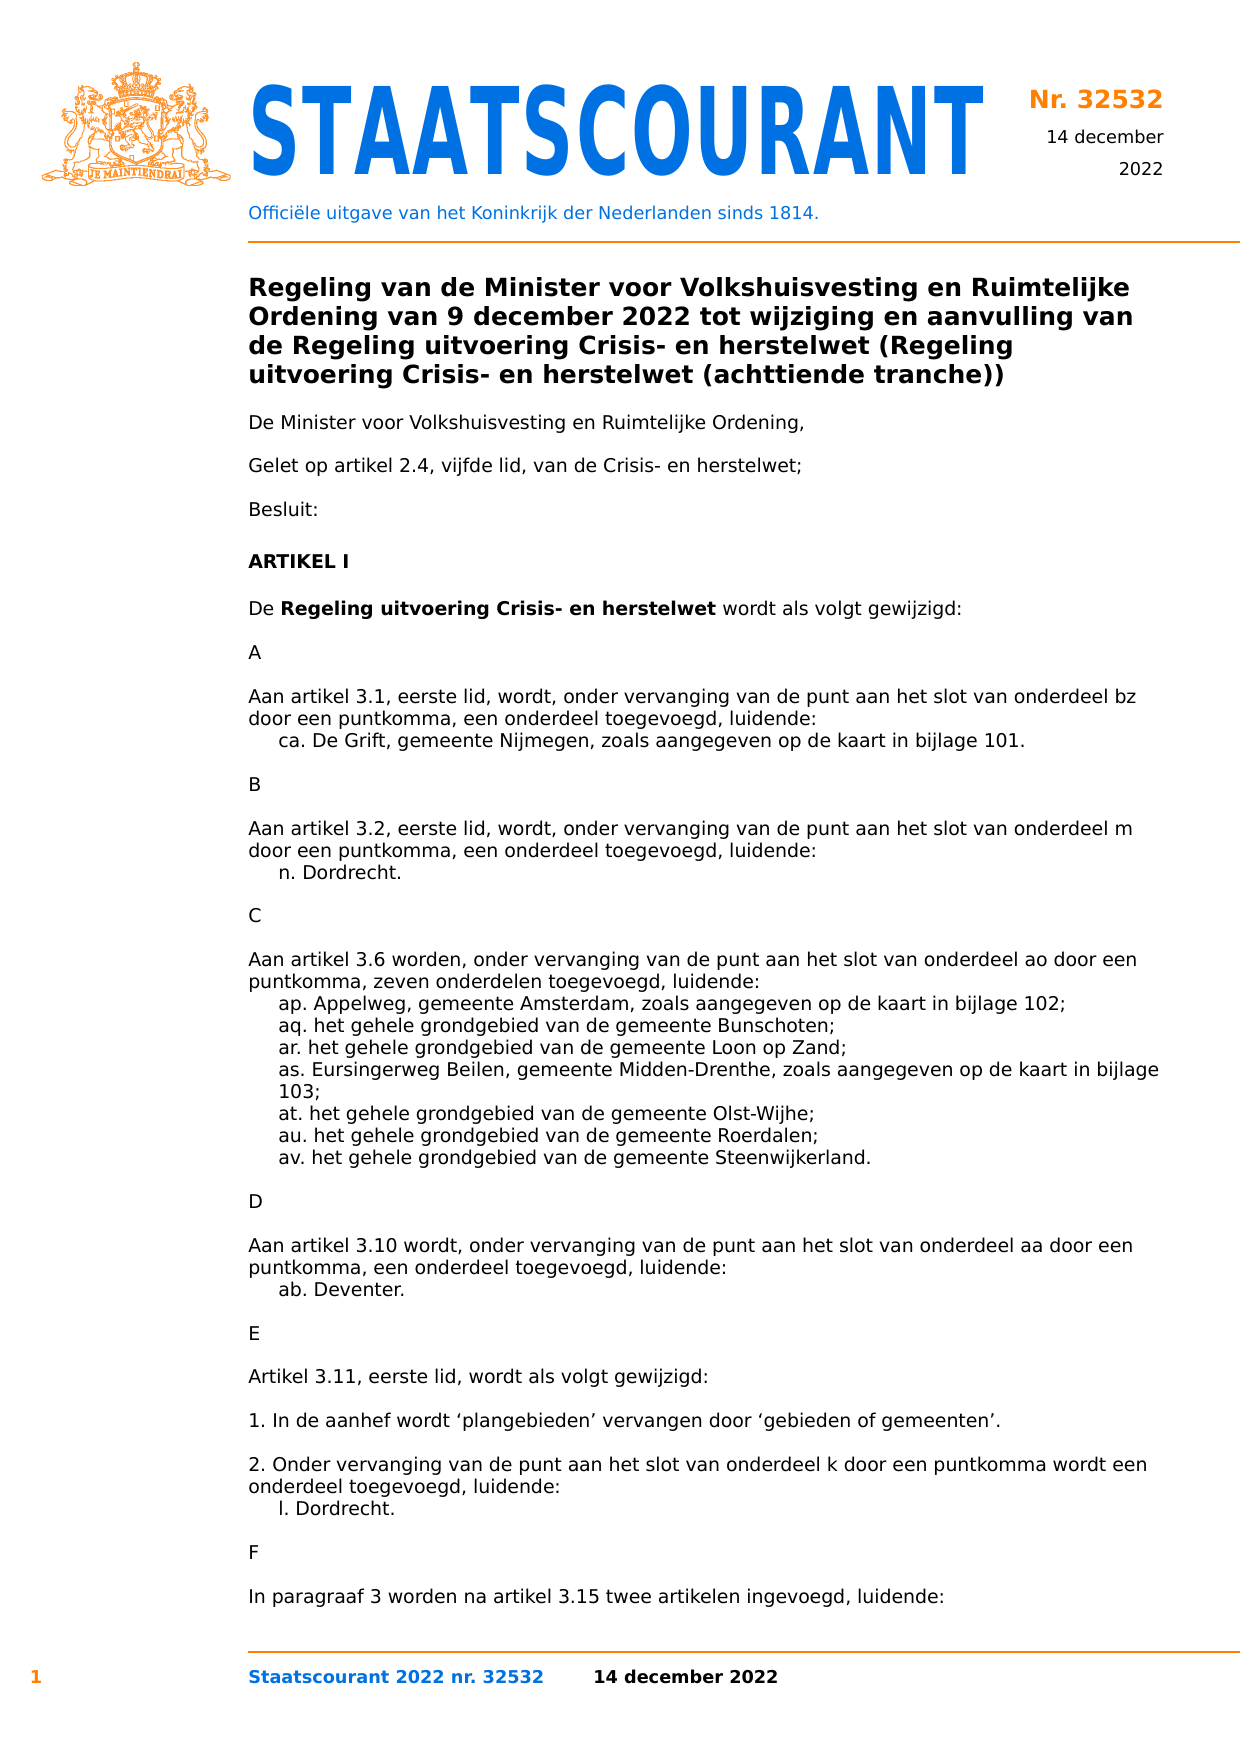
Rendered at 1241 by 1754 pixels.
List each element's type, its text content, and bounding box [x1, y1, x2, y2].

table_cell 2022 [998, 153, 1240, 203]
text Aan artikel 3.1, eerste lid, wordt, onder vervanging van de punt aan het slot van onderdeel bz door een puntkomma, een onderdeel toegevoegd, luidende: [248, 686, 1163, 730]
text D [248, 1191, 1163, 1213]
text Aan artikel 3.10 wordt, onder vervanging van de punt aan het slot van onderdeel aa door een puntkomma, een onderdeel toegevoegd, luidende: [248, 1235, 1163, 1279]
table_cell 14 december [998, 121, 1240, 153]
text De Regeling uitvoering Crisis- en herstelwet wordt als volgt gewijzigd: [248, 598, 1163, 620]
subtitle ARTIKEL I [248, 551, 1163, 573]
table_cell Officiële uitgave van het Koninkrijk der Nederlanden sinds 1814. [248, 203, 1240, 241]
text C [248, 905, 1163, 927]
text 2. Onder vervanging van de punt aan het slot van onderdeel k door een puntkomma wordt een onderdeel toegevoegd, luidende: [248, 1454, 1163, 1498]
text l. Dordrecht. [278, 1498, 1163, 1520]
table_header STAATSCOURANT [248, 62, 998, 203]
text ap. Appelweg, gemeente Amsterdam, zoals aangegeven op de kaart in bijlage 102; [278, 993, 1163, 1015]
text ab. Deventer. [278, 1279, 1163, 1301]
text ar. het gehele grondgebied van de gemeente Loon op Zand; [278, 1037, 1163, 1059]
text De Minister voor Volkshuisvesting en Ruimtelijke Ordening, [248, 412, 1163, 433]
text 1. In de aanhef wordt ‘plangebieden’ vervangen door ‘gebieden of gemeenten’. [248, 1410, 1163, 1432]
text E [248, 1323, 1163, 1344]
text as. Eursingerweg Beilen, gemeente Midden-Drenthe, zoals aangegeven op de kaart in bijlage 103; [278, 1059, 1163, 1103]
text In paragraaf 3 worden na artikel 3.15 twee artikelen ingevoegd, luidende: [248, 1586, 1163, 1608]
text Aan artikel 3.2, eerste lid, wordt, onder vervanging van de punt aan het slot van onderdeel m door een puntkomma, een onderdeel toegevoegd, luidende: [248, 818, 1163, 862]
table_header [25, 62, 248, 241]
picture [41, 62, 231, 186]
subtitle Regeling van de Minister voor Volkshuisvesting en Ruimtelijke Ordening van 9 december 2022 tot wijziging en aanvulling van de Regeling uitvoering Crisis- en herstelwet (Regeling uitvoering Crisis- en herstelwet (achttiende tranche)) [248, 273, 1163, 390]
text n. Dordrecht. [278, 862, 1163, 883]
text at. het gehele grondgebied van de gemeente Olst-Wijhe; [278, 1103, 1163, 1125]
text Gelet op artikel 2.4, vijfde lid, van de Crisis- en herstelwet; [248, 455, 1163, 477]
text au. het gehele grondgebied van de gemeente Roerdalen; [278, 1125, 1163, 1147]
text ca. De Grift, gemeente Nijmegen, zoals aangegeven op de kaart in bijlage 101. [278, 730, 1163, 752]
text Artikel 3.11, eerste lid, wordt als volgt gewijzigd: [248, 1366, 1163, 1388]
text B [248, 774, 1163, 796]
text F [248, 1542, 1163, 1564]
text av. het gehele grondgebied van de gemeente Steenwijkerland. [278, 1147, 1163, 1169]
text Besluit: [248, 499, 1163, 521]
text aq. het gehele grondgebied van de gemeente Bunschoten; [278, 1015, 1163, 1037]
table_header Nr. 32532 [998, 62, 1240, 121]
text A [248, 642, 1163, 664]
text Aan artikel 3.6 worden, onder vervanging van de punt aan het slot van onderdeel ao door een puntkomma, zeven onderdelen toegevoegd, luidende: [248, 949, 1163, 993]
